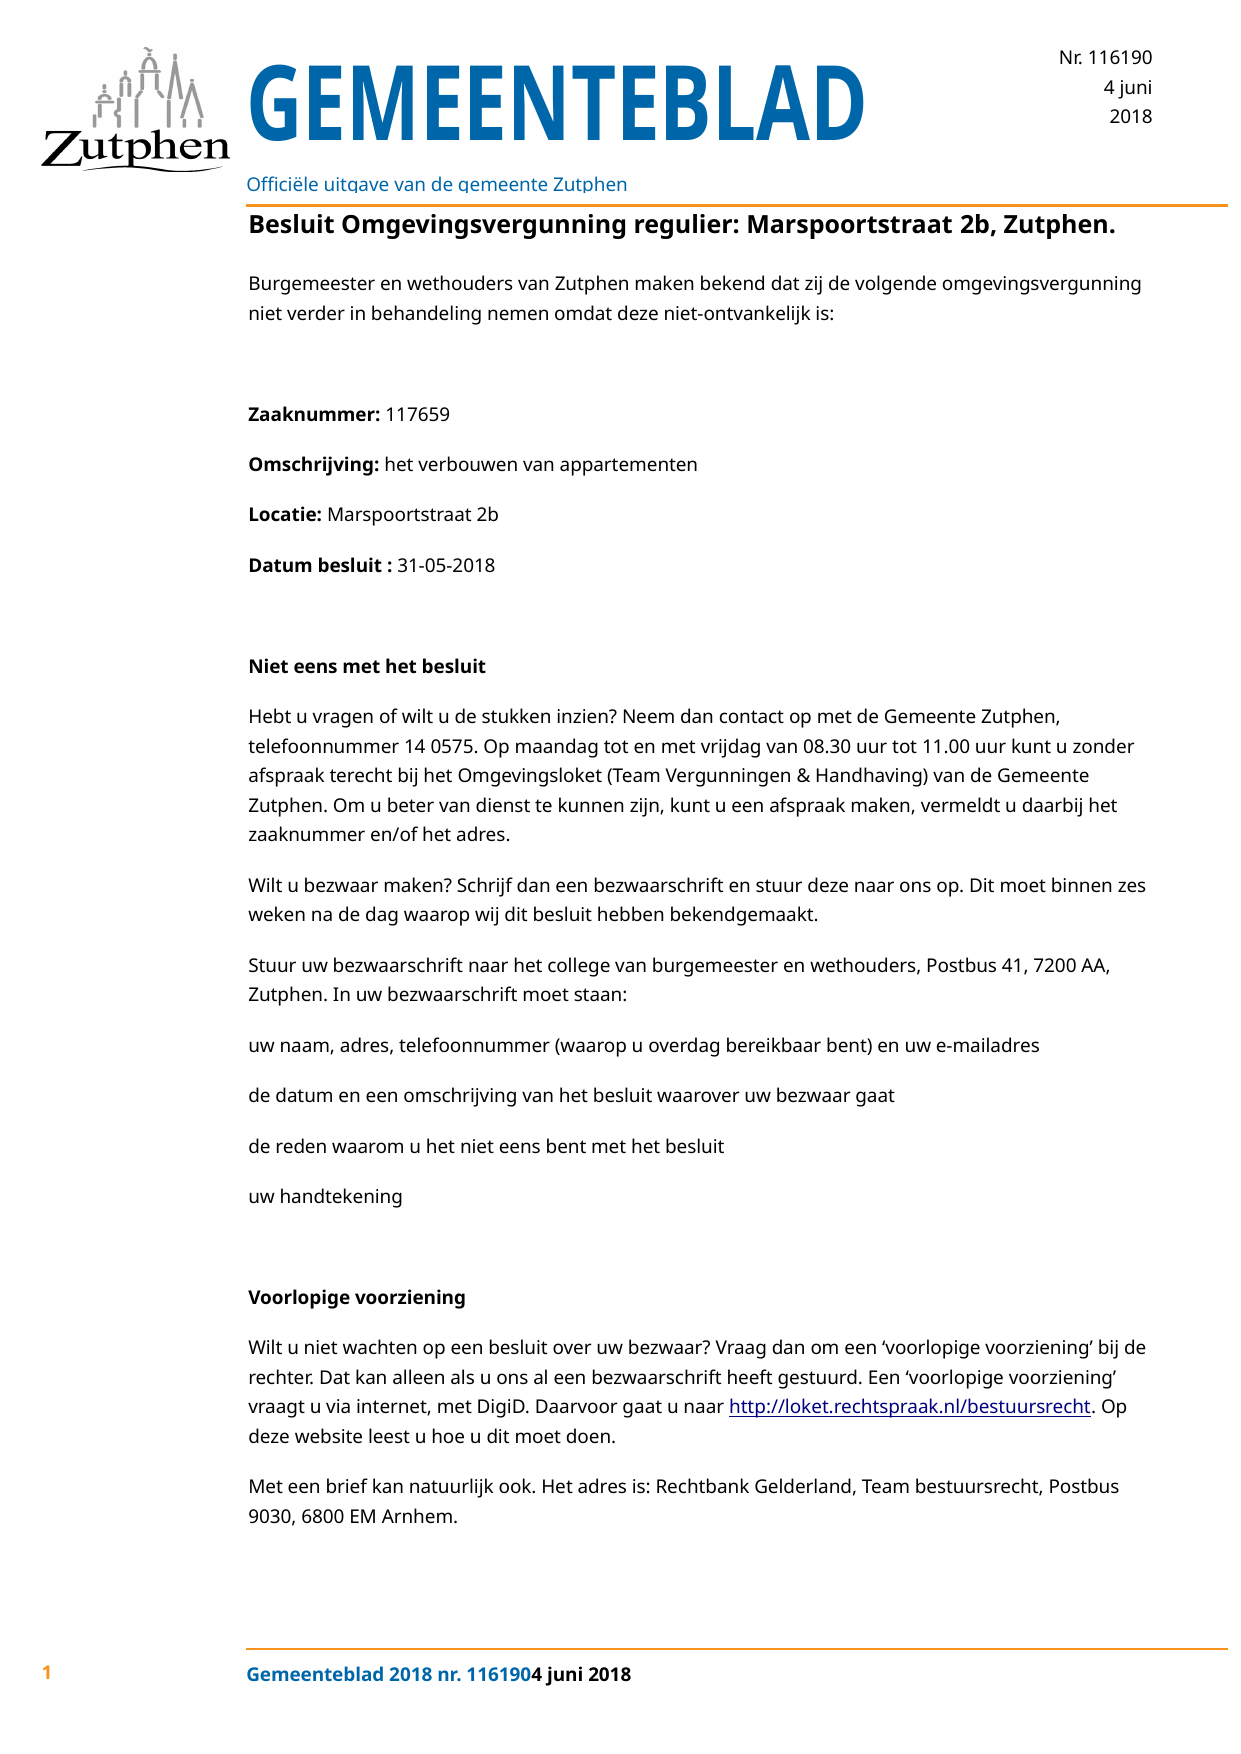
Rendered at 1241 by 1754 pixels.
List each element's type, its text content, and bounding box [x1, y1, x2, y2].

text Hebt u vragen of wilt u de stukken inzien? Neem dan contact op met de Gemeente Zutphen, telefoonnummer 14 0575. Op maandag tot en met vrijdag van 08.30 uur tot 11.00 uur kunt u zonder afspraak terecht bij het Omgevingsloket (Team Vergunningen & Handhaving) van de Gemeente Zutphen. Om u beter van dienst te kunnen zijn, kunt u een afspraak maken, vermeldt u daarbij het zaaknummer en/of het adres. [248, 703, 1152, 847]
text uw naam, adres, telefoonnummer (waarop u overdag bereikbaar bent) en uw e-mailadres [248, 1032, 1152, 1058]
text Voorlopige voorziening [248, 1284, 1152, 1310]
text uw handtekening [248, 1183, 1152, 1209]
text Besluit Omgevingsvergunning regulier: Marspoortstraat 2b, Zutphen. [248, 207, 1152, 241]
text Omschrijving: het verbouwen van appartementen [248, 451, 1152, 477]
text de datum en een omschrijving van het besluit waarover uw bezwaar gaat [248, 1082, 1152, 1108]
text Wilt u bezwaar maken? Schrijf dan een bezwaarschrift en stuur deze naar ons op. Dit moet binnen zes weken na de dag waarop wij dit besluit hebben bekendgemaakt. [248, 872, 1152, 927]
text Stuur uw bezwaarschrift naar het college van burgemeester en wethouders, Postbus 41, 7200 AA, Zutphen. In uw bezwaarschrift moet staan: [248, 952, 1152, 1007]
text Met een brief kan natuurlijk ook. Het adres is: Rechtbank Gelderland, Team bestuursrecht, Postbus 9030, 6800 EM Arnhem. [248, 1474, 1152, 1529]
text Zaaknummer: 117659 [248, 401, 1152, 426]
text Datum besluit : 31-05-2018 [248, 552, 1152, 578]
text Burgemeester en wethouders van Zutphen maken bekend dat zij de volgende omgevingsvergunning niet verder in behandeling nemen omdat deze niet-ontvankelijk is: [248, 270, 1152, 326]
picture [41, 47, 231, 172]
text Niet eens met het besluit [248, 653, 1152, 678]
text de reden waarom u het niet eens bent met het besluit [248, 1133, 1152, 1158]
text Wilt u niet wachten op een besluit over uw bezwaar? Vraag dan om een ‘voorlopige voorziening’ bij de rechter. Dat kan alleen als u ons al een bezwaarschrift heeft gestuurd. Een ‘voorlopige voorziening’ vraagt u via internet, met DigiD. Daarvoor gaat u naar http://loket.rechtspraak.nl/bestuursrecht. Op deze website leest u hoe u dit moet doen. [248, 1334, 1152, 1449]
text Locatie: Marspoortstraat 2b [248, 502, 1152, 527]
